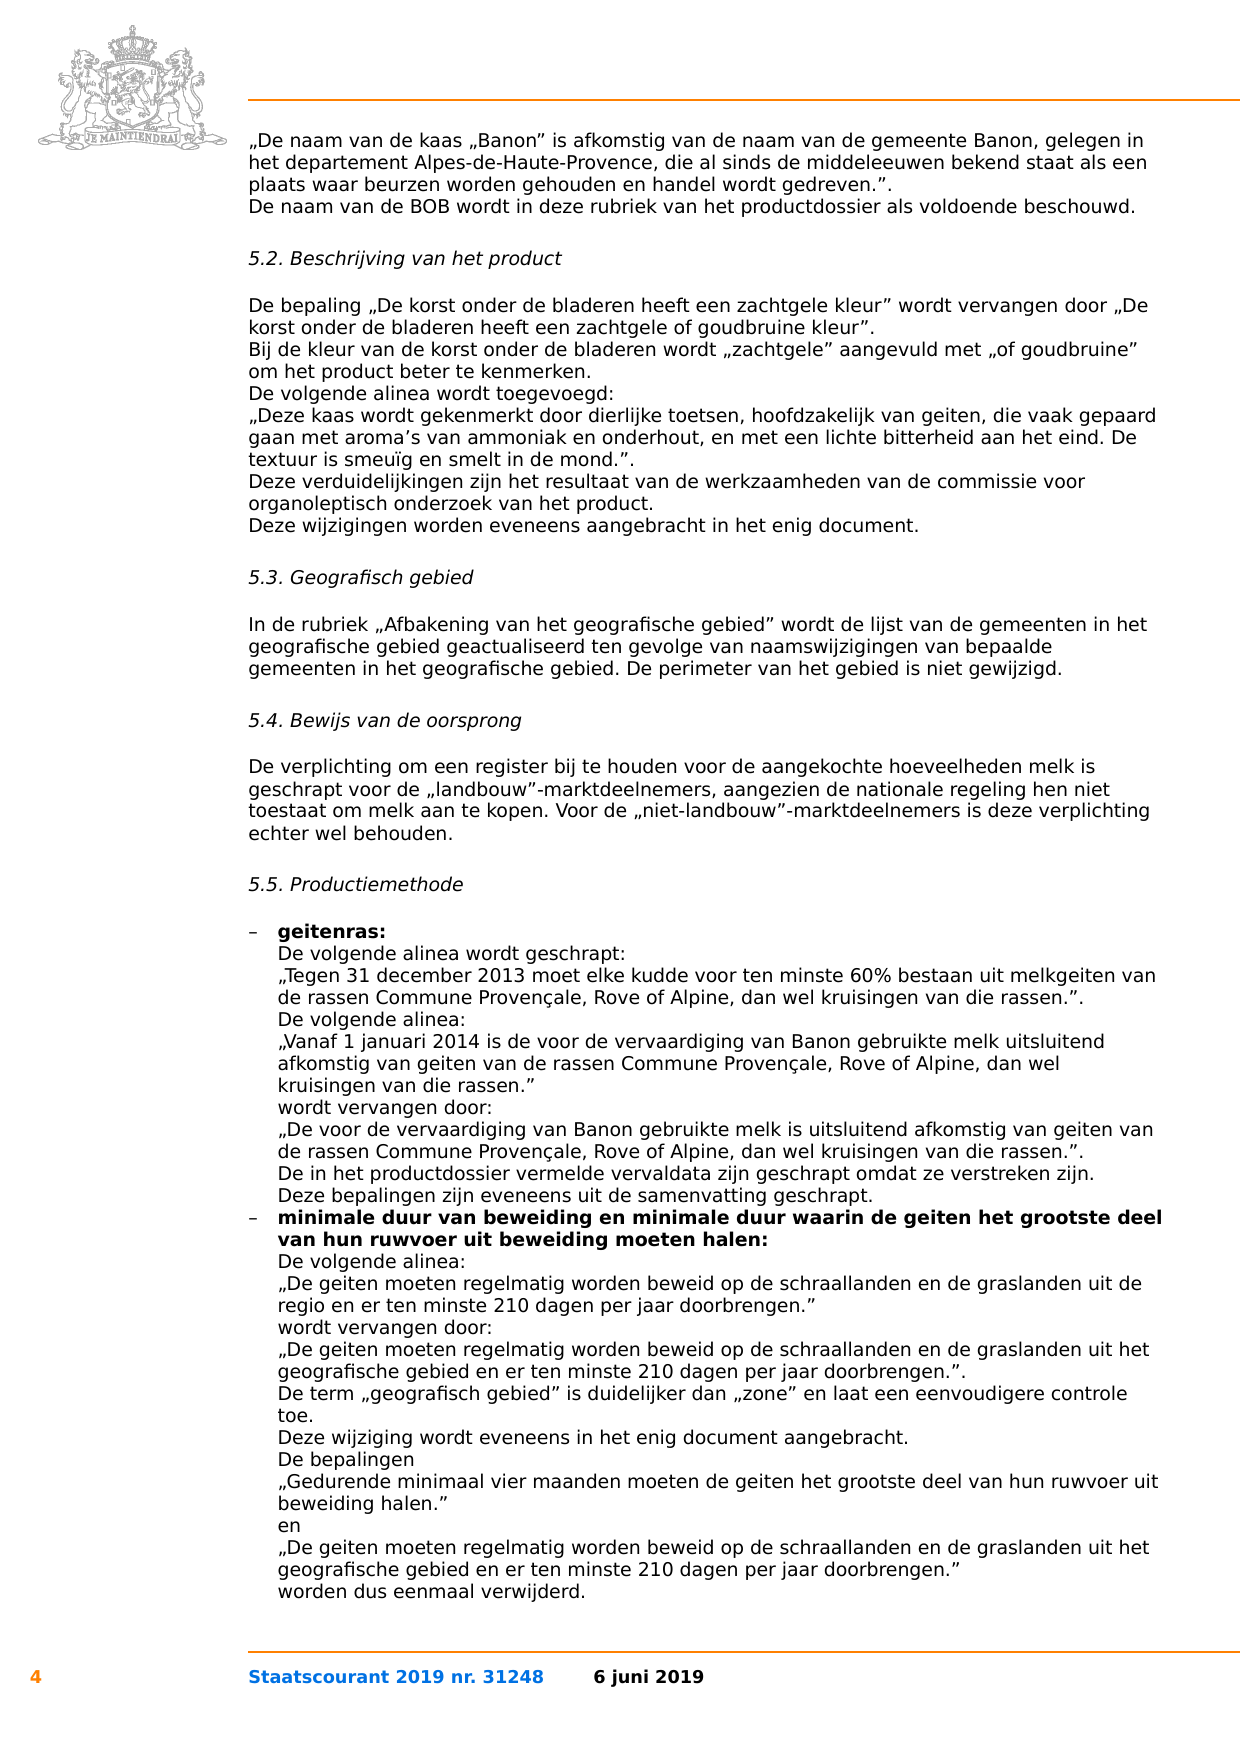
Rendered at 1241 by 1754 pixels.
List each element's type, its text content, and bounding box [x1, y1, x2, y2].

text wordt vervangen door: [277, 1317, 1163, 1339]
subtitle 5.5. Productiemethode [248, 874, 1163, 896]
text De volgende alinea: [277, 1251, 1163, 1273]
subtitle 5.4. Bewijs van de oorsprong [248, 709, 1163, 731]
text „De geiten moeten regelmatig worden beweid op de schraallanden en de graslanden uit het geografische gebied en er ten minste 210 dagen per jaar doorbrengen.”. [277, 1339, 1163, 1383]
subtitle 5.2. Beschrijving van het product [248, 248, 1163, 270]
text Deze verduidelijkingen zijn het resultaat van de werkzaamheden van de commissie voor organoleptisch onderzoek van het product. [248, 471, 1163, 514]
text Deze bepalingen zijn eveneens uit de samenvatting geschrapt. [277, 1185, 1163, 1207]
subtitle 5.3. Geografisch gebied [248, 567, 1163, 588]
text „De geiten moeten regelmatig worden beweid op de schraallanden en de graslanden uit de regio en er ten minste 210 dagen per jaar doorbrengen.” [277, 1273, 1163, 1317]
text In de rubriek „Afbakening van het geografische gebied” wordt de lijst van de gemeenten in het geografische gebied geactualiseerd ten gevolge van naamswijzigingen van bepaalde gemeenten in het geografische gebied. De perimeter van het gebied is niet gewijzigd. [248, 613, 1163, 679]
text De verplichting om een register bij te houden voor de aangekochte hoeveelheden melk is geschrapt voor de „landbouw”-marktdeelnemers, aangezien de nationale regeling hen niet toestaat om melk aan te kopen. Voor de „niet-landbouw”-marktdeelnemers is deze verplichting echter wel behouden. [248, 756, 1163, 844]
text „De naam van de kaas „Banon” is afkomstig van de naam van de gemeente Banon, gelegen in het departement Alpes-de-Haute-Provence, die al sinds de middeleeuwen bekend staat als een plaats waar beurzen worden gehouden en handel wordt gedreven.”. [248, 130, 1163, 196]
text Deze wijziging wordt eveneens in het enig document aangebracht. [277, 1427, 1163, 1449]
text De in het productdossier vermelde vervaldata zijn geschrapt omdat ze verstreken zijn. [277, 1163, 1163, 1185]
text „Tegen 31 december 2013 moet elke kudde voor ten minste 60% bestaan uit melkgeiten van de rassen Commune Provençale, Rove of Alpine, dan wel kruisingen van die rassen.”. [277, 965, 1163, 1009]
text wordt vervangen door: [277, 1097, 1163, 1119]
text „De voor de vervaardiging van Banon gebruikte melk is uitsluitend afkomstig van geiten van de rassen Commune Provençale, Rove of Alpine, dan wel kruisingen van die rassen.”. [277, 1119, 1163, 1163]
text worden dus eenmaal verwijderd. [277, 1581, 1163, 1603]
text De bepalingen [277, 1449, 1163, 1471]
text „Vanaf 1 januari 2014 is de voor de vervaardiging van Banon gebruikte melk uitsluitend afkomstig van geiten van de rassen Commune Provençale, Rove of Alpine, dan wel kruisingen van die rassen.” [277, 1031, 1163, 1097]
text – minimale duur van beweiding en minimale duur waarin de geiten het grootste deel van hun ruwvoer uit beweiding moeten halen: [248, 1207, 1163, 1251]
picture [38, 25, 227, 150]
text De bepaling „De korst onder de bladeren heeft een zachtgele kleur” wordt vervangen door „De korst onder de bladeren heeft een zachtgele of goudbruine kleur”. [248, 295, 1163, 339]
text en [277, 1515, 1163, 1537]
text De volgende alinea: [277, 1009, 1163, 1031]
text Bij de kleur van de korst onder de bladeren wordt „zachtgele” aangevuld met „of goudbruine” om het product beter te kenmerken. [248, 339, 1163, 383]
text „De geiten moeten regelmatig worden beweid op de schraallanden en de graslanden uit het geografische gebied en er ten minste 210 dagen per jaar doorbrengen.” [277, 1537, 1163, 1581]
text – geitenras: [248, 921, 1163, 943]
text „Gedurende minimaal vier maanden moeten de geiten het grootste deel van hun ruwvoer uit beweiding halen.” [277, 1471, 1163, 1515]
text De naam van de BOB wordt in deze rubriek van het productdossier als voldoende beschouwd. [248, 196, 1163, 218]
text De term „geografisch gebied” is duidelijker dan „zone” en laat een eenvoudigere controle toe. [277, 1383, 1163, 1427]
text De volgende alinea wordt toegevoegd: [248, 383, 1163, 405]
text De volgende alinea wordt geschrapt: [277, 943, 1163, 965]
text „Deze kaas wordt gekenmerkt door dierlijke toetsen, hoofdzakelijk van geiten, die vaak gepaard gaan met aroma’s van ammoniak en onderhout, en met een lichte bitterheid aan het eind. De textuur is smeuïg en smelt in de mond.”. [248, 405, 1163, 471]
text Deze wijzigingen worden eveneens aangebracht in het enig document. [248, 514, 1163, 537]
